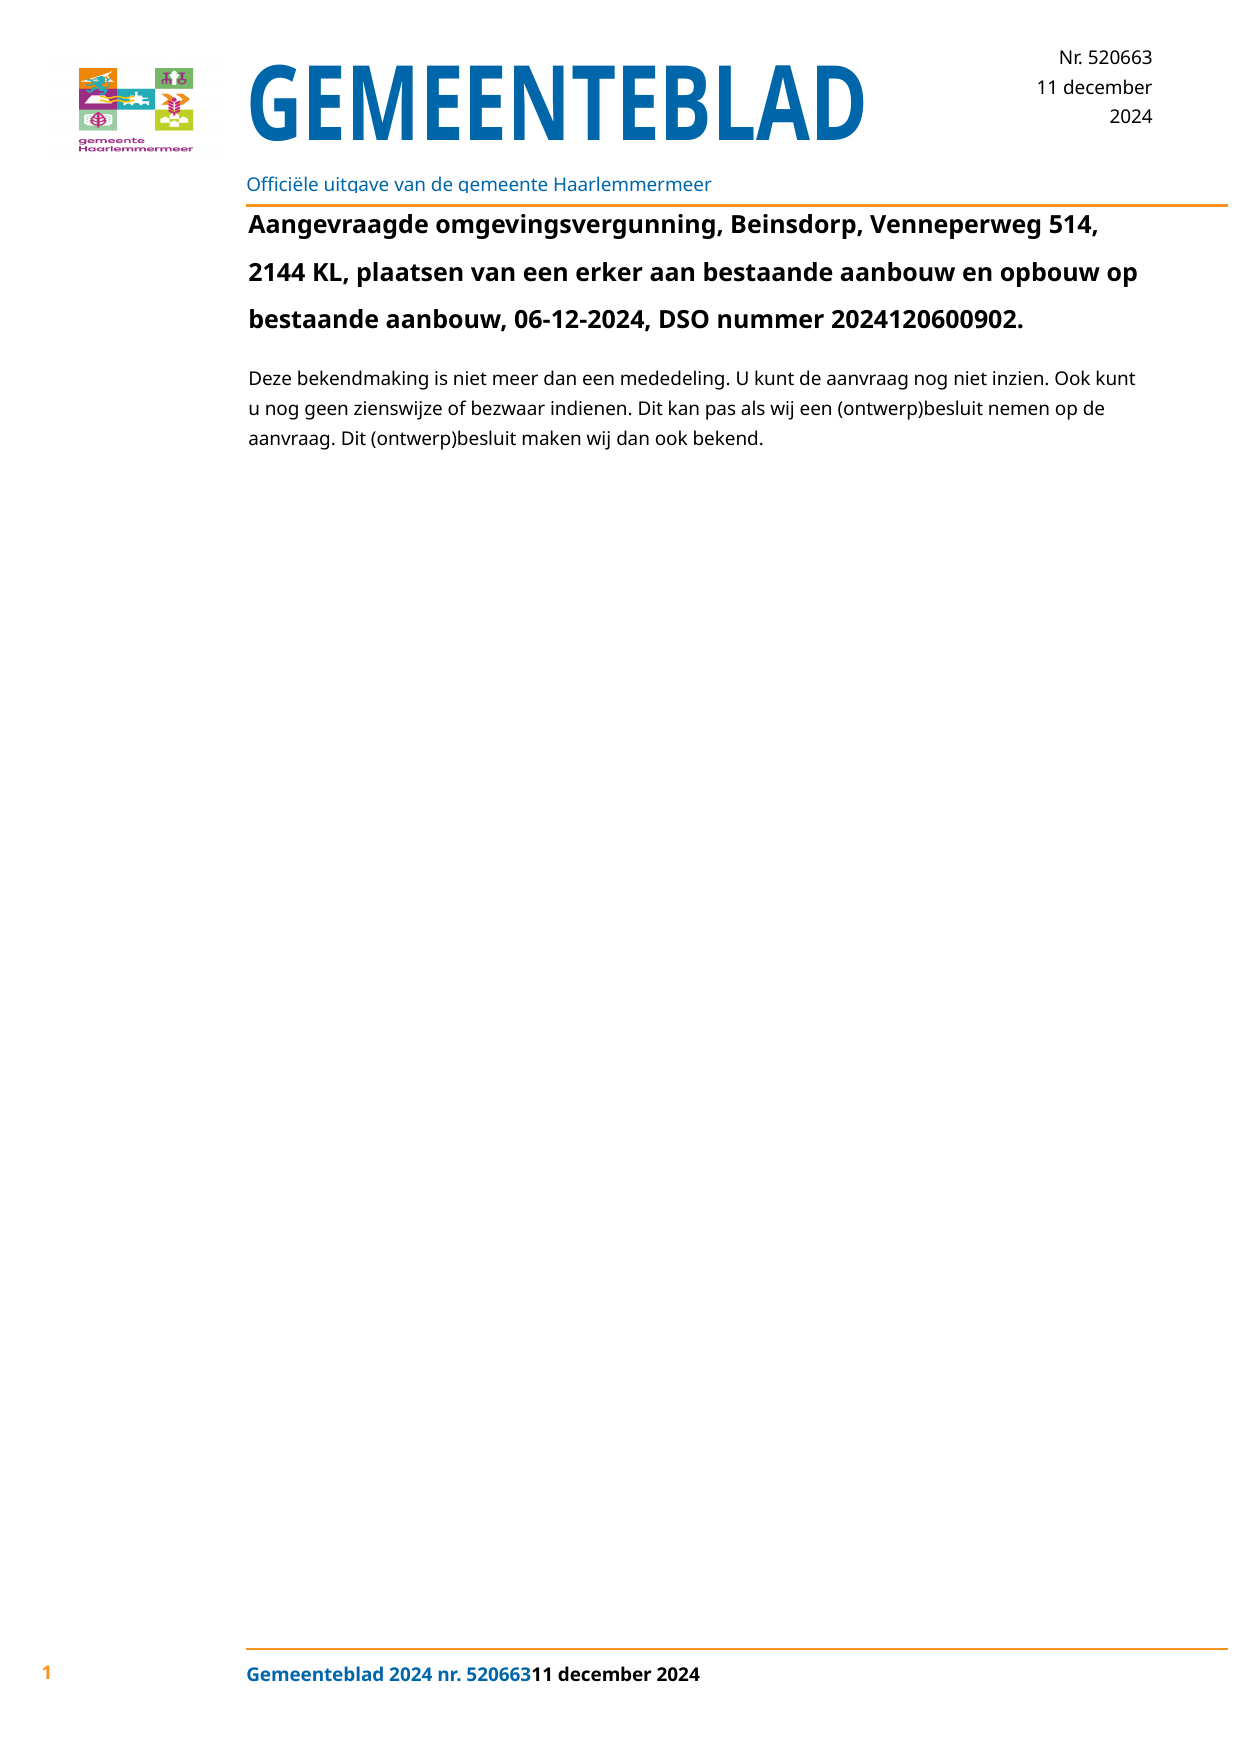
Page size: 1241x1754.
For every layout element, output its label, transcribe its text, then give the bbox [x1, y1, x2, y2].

text Aangevraagde omgevingsvergunning, Beinsdorp, Venneperweg 514, 2144 KL, plaatsen van een erker aan bestaande aanbouw en opbouw op bestaande aanbouw, 06-12-2024, DSO nummer 2024120600902. [248, 207, 1152, 336]
picture [41, 47, 231, 172]
text Deze bekendmaking is niet meer dan een mededeling. U kunt de aanvraag nog niet inzien. Ook kunt u nog geen zienswijze of bezwaar indienen. Dit kan pas als wij een (ontwerp)besluit nemen op de aanvraag. Dit (ontwerp)besluit maken wij dan ook bekend. [248, 366, 1152, 450]
